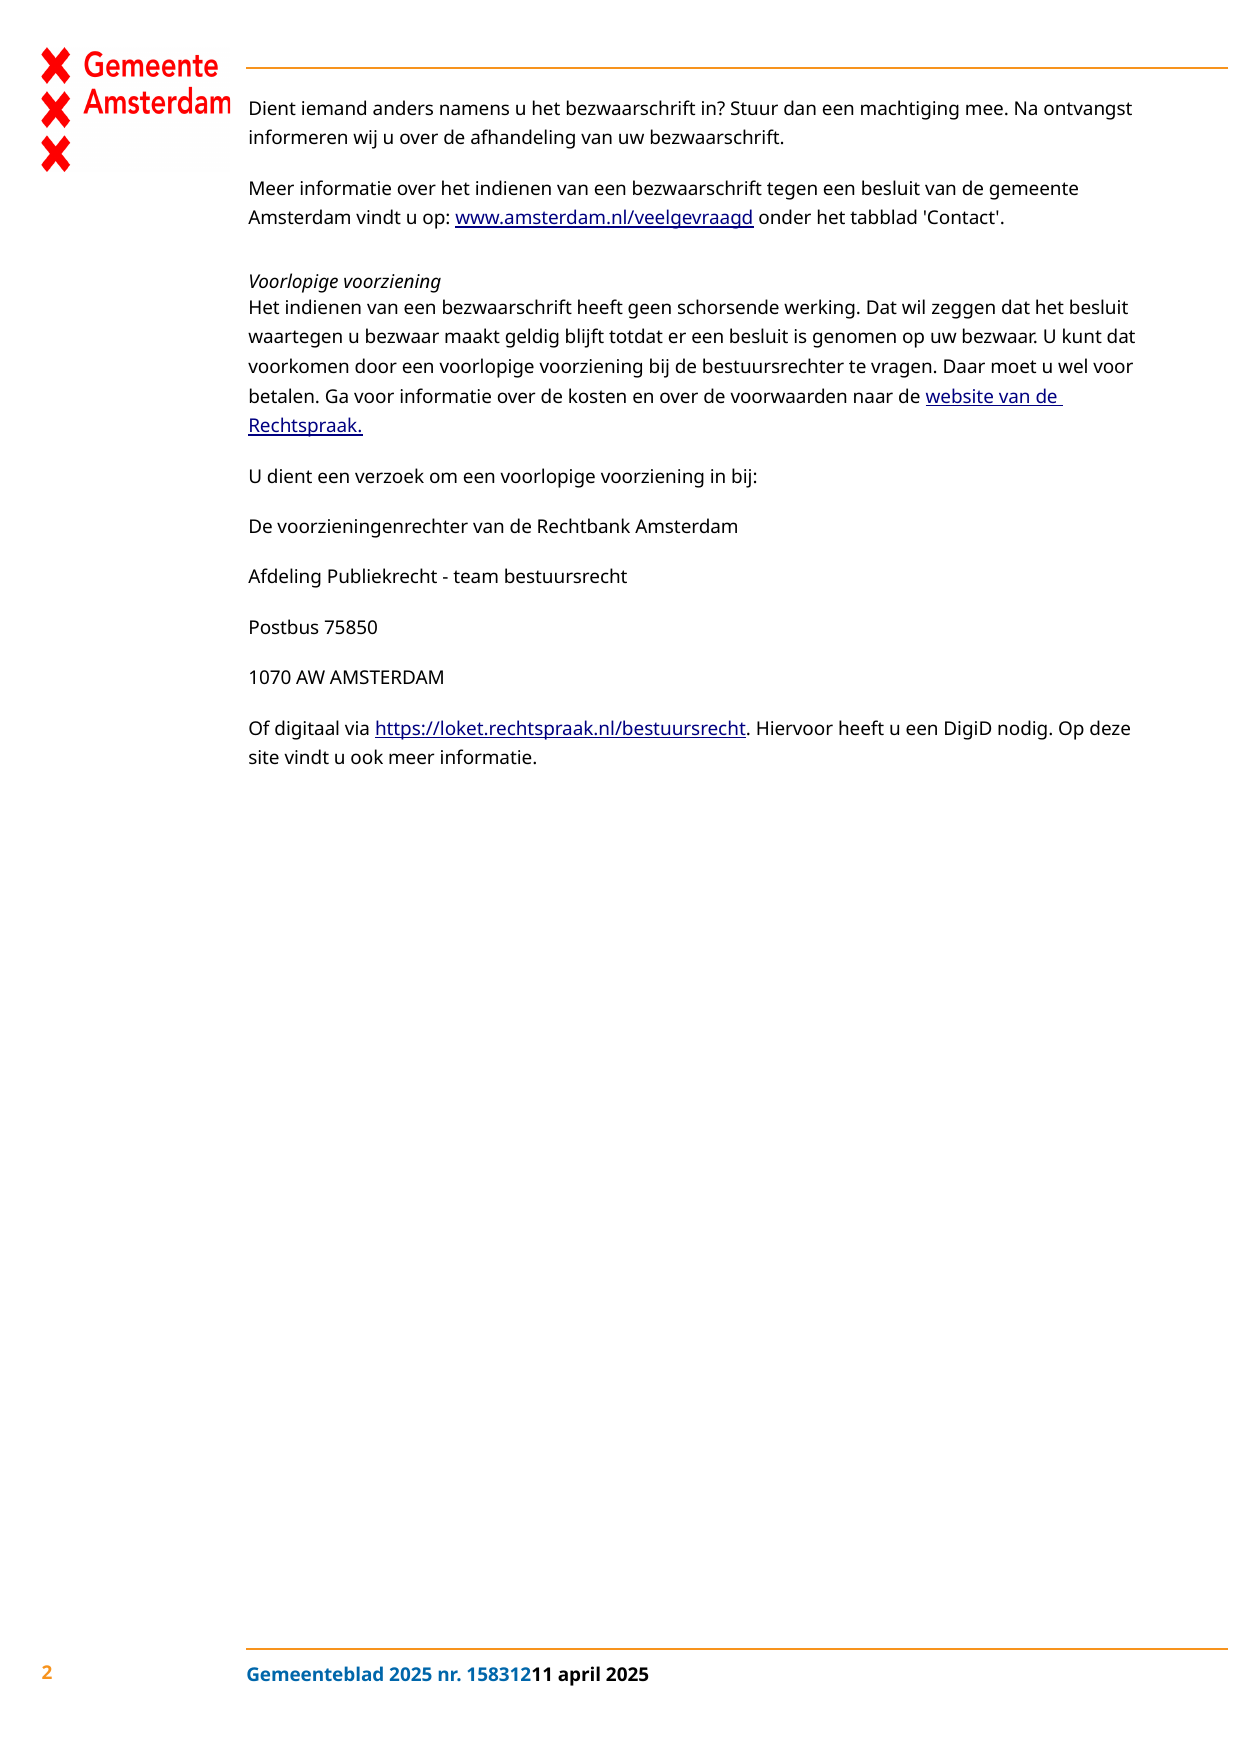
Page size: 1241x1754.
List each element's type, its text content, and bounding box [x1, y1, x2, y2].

text 1070 AW AMSTERDAM [248, 664, 1152, 690]
text Het indienen van een bezwaarschrift heeft geen schorsende werking. Dat wil zeggen dat het besluit waartegen u bezwaar maakt geldig blijft totdat er een besluit is genomen op uw bezwaar. U kunt dat voorkomen door een voorlopige voorziening bij de bestuursrechter te vragen. Daar moet u wel voor betalen. Ga voor informatie over de kosten en over de voorwaarden naar de website van de Rechtspraak. [248, 294, 1152, 438]
text Meer informatie over het indienen van een bezwaarschrift tegen een besluit van de gemeente Amsterdam vindt u op: www.amsterdam.nl/veelgevraagd onder het tabblad 'Contact'. [248, 175, 1152, 230]
text U dient een verzoek om een voorlopige voorziening in bij: [248, 463, 1152, 488]
picture [41, 47, 231, 172]
text De voorzieningenrechter van de Rechtbank Amsterdam [248, 513, 1152, 539]
text Postbus 75850 [248, 614, 1152, 640]
text Afdeling Publiekrecht - team bestuursrecht [248, 564, 1152, 589]
text Voorlopige voorziening [248, 268, 1152, 294]
text Of digitaal via https://loket.rechtspraak.nl/bestuursrecht. Hiervoor heeft u een DigiD nodig. Op deze site vindt u ook meer informatie. [248, 715, 1152, 770]
text Dient iemand anders namens u het bezwaarschrift in? Stuur dan een machtiging mee. Na ontvangst informeren wij u over de afhandeling van uw bezwaarschrift. [248, 95, 1152, 150]
